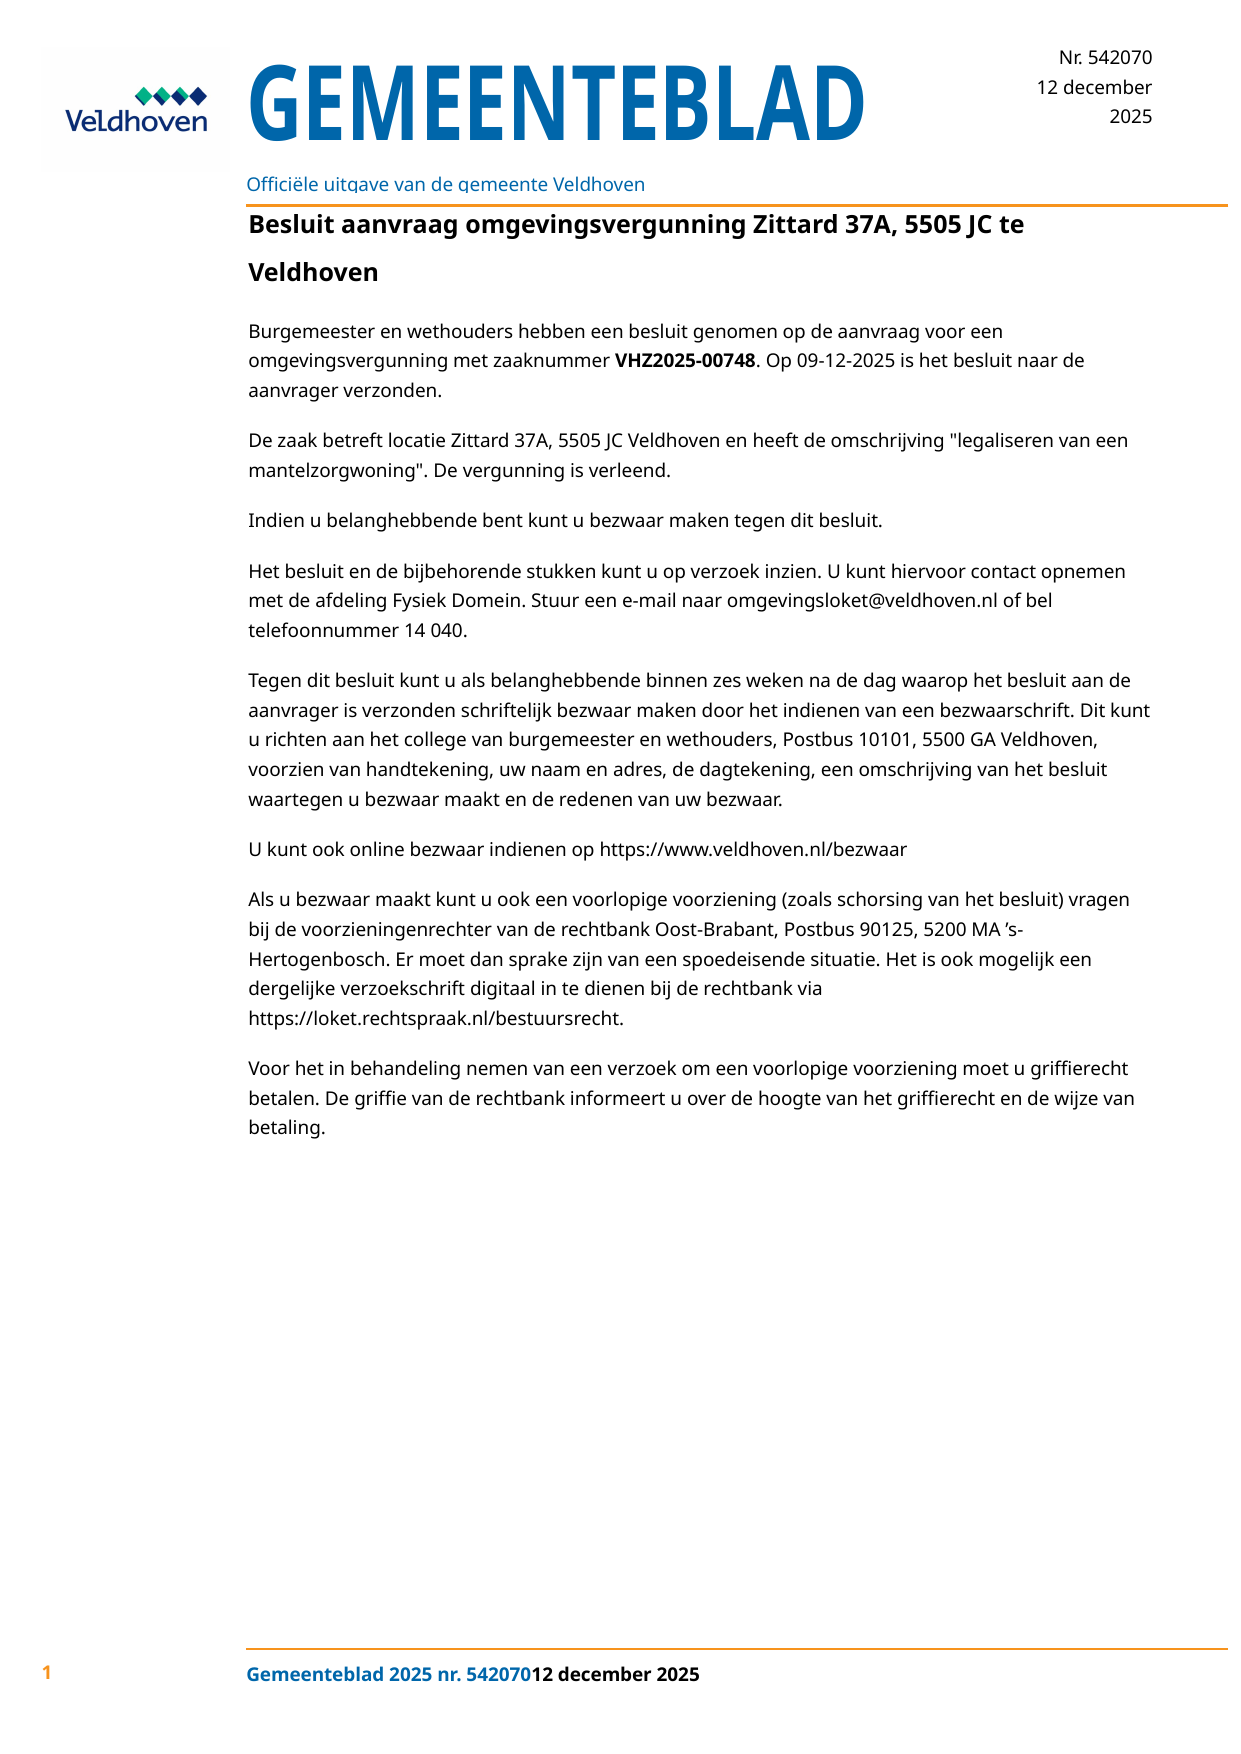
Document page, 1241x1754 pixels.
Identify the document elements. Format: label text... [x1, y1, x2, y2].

text De zaak betreft locatie Zittard 37A, 5505 JC Veldhoven en heeft de omschrijving "legaliseren van een mantelzorgwoning". De vergunning is verleend. [248, 427, 1152, 483]
text Burgemeester en wethouders hebben een besluit genomen op de aanvraag voor een omgevingsvergunning met zaaknummer VHZ2025-00748. Op 09-12-2025 is het besluit naar de aanvrager verzonden. [248, 318, 1152, 403]
text U kunt ook online bezwaar indienen op https://www.veldhoven.nl/bezwaar [248, 836, 1152, 862]
text Indien u belanghebbende bent kunt u bezwaar maken tegen dit besluit. [248, 507, 1152, 533]
text Als u bezwaar maakt kunt u ook een voorlopige voorziening (zoals schorsing van het besluit) vragen bij de voorzieningenrechter van de rechtbank Oost-Brabant, Postbus 90125, 5200 MA ’s-Hertogenbosch. Er moet dan sprake zijn van een spoedeisende situatie. Het is ook mogelijk een dergelijke verzoekschrift digitaal in te dienen bij de rechtbank via https://loket.rechtspraak.nl/bestuursrecht. [248, 887, 1152, 1031]
text Het besluit en de bijbehorende stukken kunt u op verzoek inzien. U kunt hiervoor contact opnemen met de afdeling Fysiek Domein. Stuur een e-mail naar omgevingsloket@veldhoven.nl of bel telefoonnummer 14 040. [248, 558, 1152, 643]
picture [41, 47, 231, 172]
text Besluit aanvraag omgevingsvergunning Zittard 37A, 5505 JC te Veldhoven [248, 207, 1152, 288]
text Tegen dit besluit kunt u als belanghebbende binnen zes weken na de dag waarop het besluit aan de aanvrager is verzonden schriftelijk bezwaar maken door het indienen van een bezwaarschrift. Dit kunt u richten aan het college van burgemeester en wethouders, Postbus 10101, 5500 GA Veldhoven, voorzien van handtekening, uw naam en adres, de dagtekening, een omschrijving van het besluit waartegen u bezwaar maakt en de redenen van uw bezwaar. [248, 667, 1152, 812]
text Voor het in behandeling nemen van een verzoek om een voorlopige voorziening moet u griffierecht betalen. De griffie van de rechtbank informeert u over de hoogte van het griffierecht en de wijze van betaling. [248, 1055, 1152, 1140]
